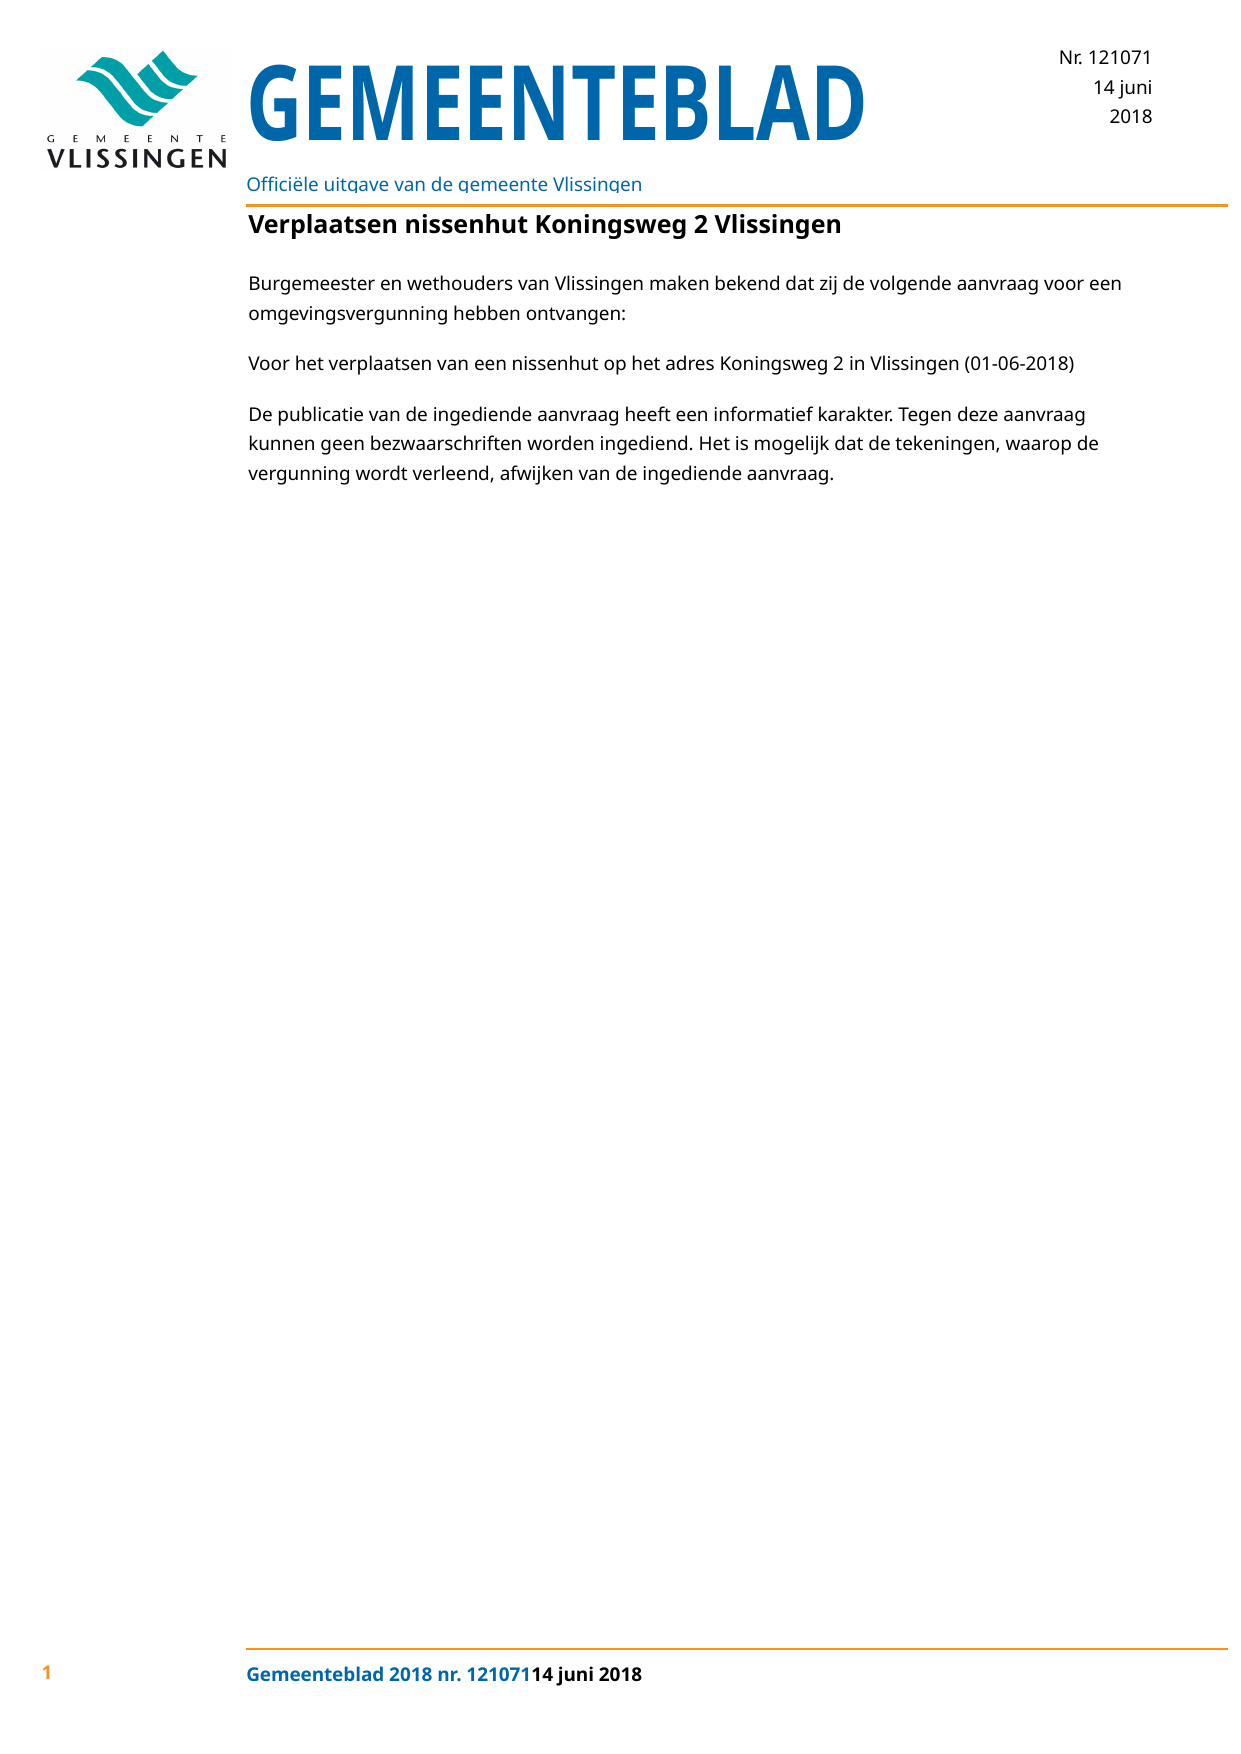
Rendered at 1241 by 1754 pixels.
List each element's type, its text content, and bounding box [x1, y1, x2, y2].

text Burgemeester en wethouders van Vlissingen maken bekend dat zij de volgende aanvraag voor een omgevingsvergunning hebben ontvangen: [248, 270, 1152, 326]
text Verplaatsen nissenhut Koningsweg 2 Vlissingen [248, 207, 1152, 241]
text Voor het verplaatsen van een nissenhut op het adres Koningsweg 2 in Vlissingen (01-06-2018) [248, 350, 1152, 376]
picture [41, 47, 231, 172]
text De publicatie van de ingediende aanvraag heeft een informatief karakter. Tegen deze aanvraag kunnen geen bezwaarschriften worden ingediend. Het is mogelijk dat de tekeningen, waarop de vergunning wordt verleend, afwijken van de ingediende aanvraag. [248, 401, 1152, 486]
